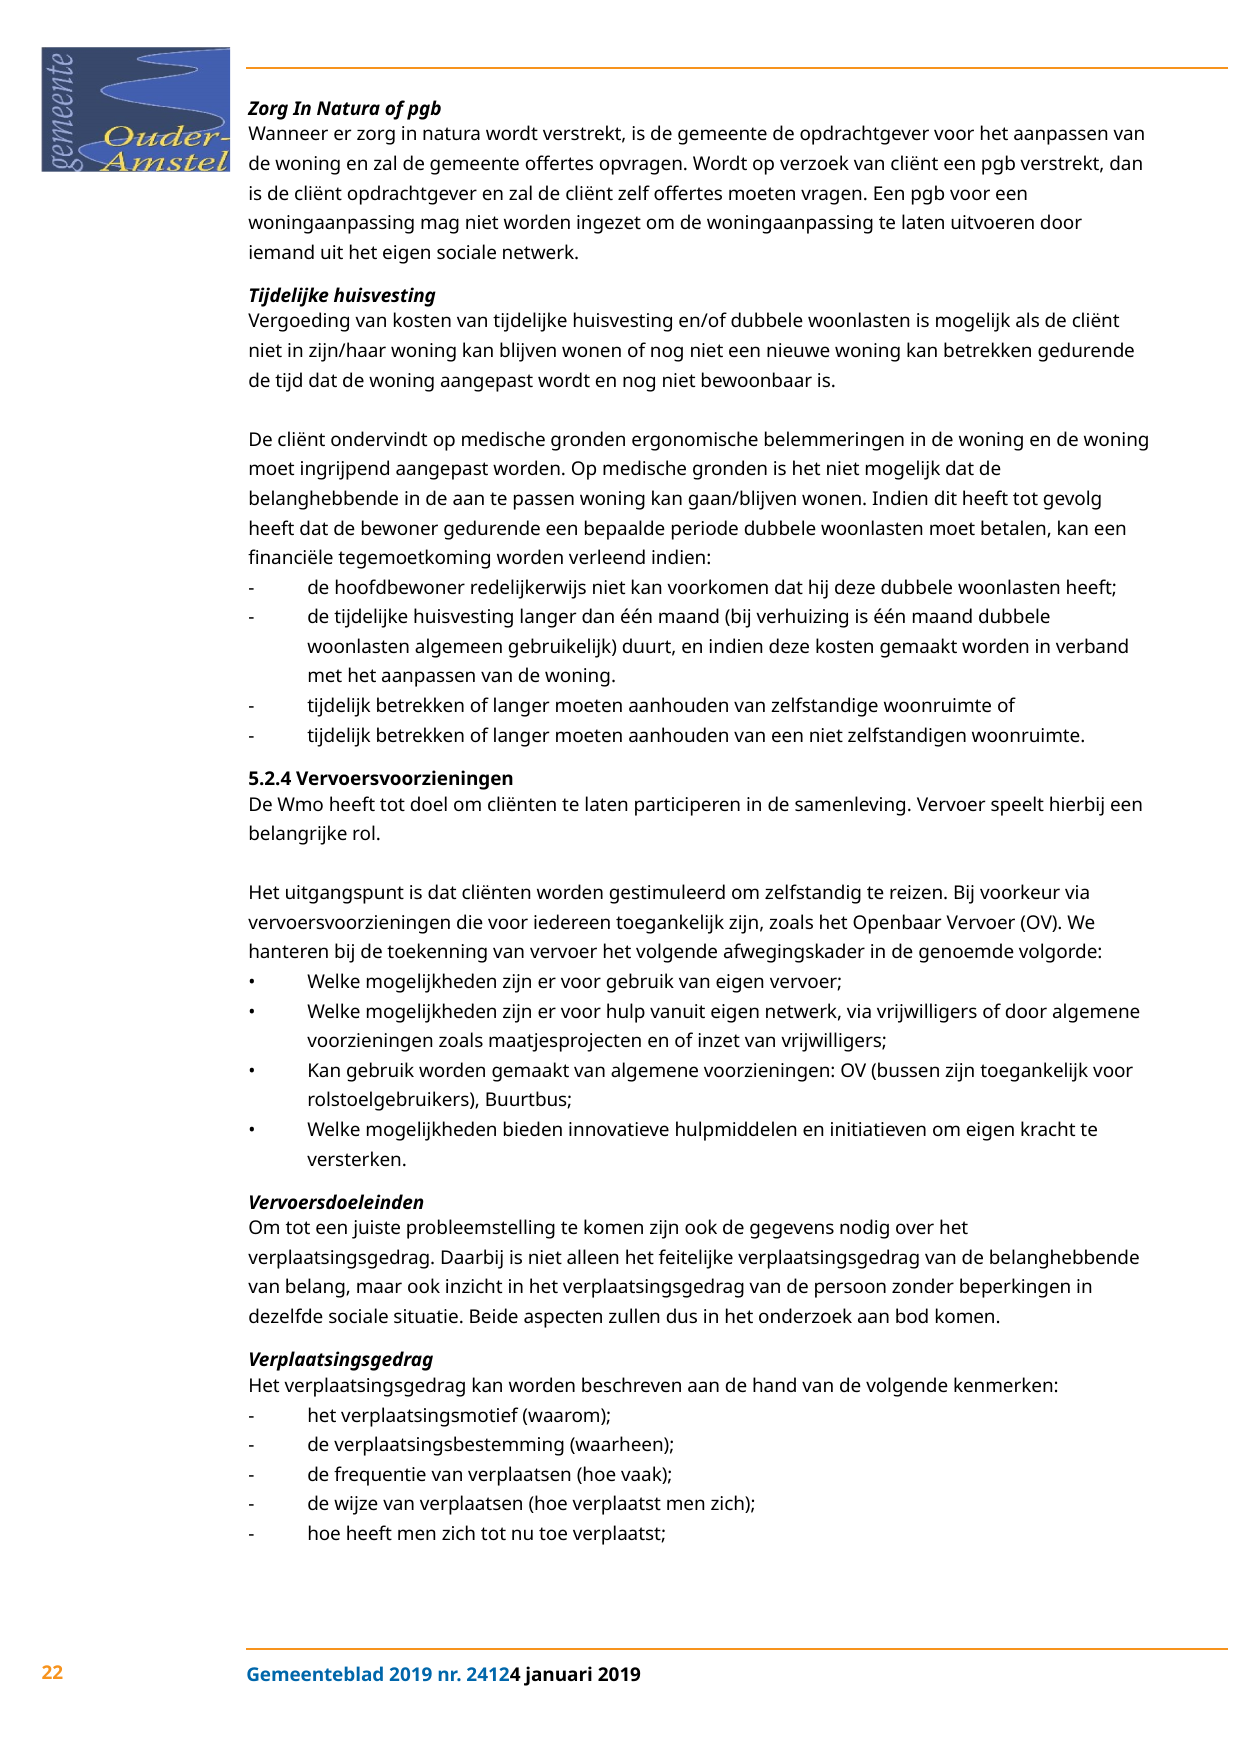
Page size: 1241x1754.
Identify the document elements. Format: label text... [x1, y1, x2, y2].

text Om tot een juiste probleemstelling te komen zijn ook de gegevens nodig over het verplaatsingsgedrag. Daarbij is niet alleen het feitelijke verplaatsingsgedrag van de belanghebbende van belang, maar ook inzicht in het verplaatsingsgedrag van de persoon zonder beperkingen in dezelfde sociale situatie. Beide aspecten zullen dus in het onderzoek aan bod komen. [248, 1214, 1152, 1329]
list de tijdelijke huisvesting langer dan één maand (bij verhuizing is één maand dubbele woonlasten algemeen gebruikelijk) duurt, en indien deze kosten gemaakt worden in verband met het aanpassen van de woning. [248, 603, 1152, 688]
list hoe heeft men zich tot nu toe verplaatst; [248, 1520, 1152, 1546]
list Welke mogelijkheden bieden innovatieve hulpmiddelen en initiatieven om eigen kracht te versterken. [248, 1116, 1152, 1171]
text Vervoersdoeleinden [248, 1189, 1152, 1214]
text De cliënt ondervindt op medische gronden ergonomische belemmeringen in de woning en de woning moet ingrijpend aangepast worden. Op medische gronden is het niet mogelijk dat de belanghebbende in de aan te passen woning kan gaan/blijven wonen. Indien dit heeft tot gevolg heeft dat de bewoner gedurende een bepaalde periode dubbele woonlasten moet betalen, kan een financiële tegemoetkoming worden verleend indien: [248, 426, 1152, 570]
text De Wmo heeft tot doel om cliënten te laten participeren in de samenleving. Vervoer speelt hierbij een belangrijke rol. [248, 791, 1152, 846]
list de wijze van verplaatsen (hoe verplaatst men zich); [248, 1491, 1152, 1516]
text Het verplaatsingsgedrag kan worden beschreven aan de hand van de volgende kenmerken: [248, 1372, 1152, 1398]
list Welke mogelijkheden zijn er voor gebruik van eigen vervoer; [248, 968, 1152, 994]
text Verplaatsingsgedrag [248, 1346, 1152, 1372]
text Wanneer er zorg in natura wordt verstrekt, is de gemeente de opdrachtgever voor het aanpassen van de woning en zal de gemeente offertes opvragen. Wordt op verzoek van cliënt een pgb verstrekt, dan is de cliënt opdrachtgever en zal de cliënt zelf offertes moeten vragen. Een pgb voor een woningaanpassing mag niet worden ingezet om de woningaanpassing te laten uitvoeren door iemand uit het eigen sociale netwerk. [248, 121, 1152, 264]
text Vergoeding van kosten van tijdelijke huisvesting en/of dubbele woonlasten is mogelijk als de cliënt niet in zijn/haar woning kan blijven wonen of nog niet een nieuwe woning kan betrekken gedurende de tijd dat de woning aangepast wordt en nog niet bewoonbaar is. [248, 308, 1152, 393]
list tijdelijk betrekken of langer moeten aanhouden van een niet zelfstandigen woonruimte. [248, 722, 1152, 748]
list de verplaatsingsbestemming (waarheen); [248, 1431, 1152, 1457]
text Tijdelijke huisvesting [248, 282, 1152, 308]
list Kan gebruik worden gemaakt van algemene voorzieningen: OV (bussen zijn toegankelijk voor rolstoelgebruikers), Buurtbus; [248, 1057, 1152, 1112]
text Het uitgangspunt is dat cliënten worden gestimuleerd om zelfstandig te reizen. Bij voorkeur via vervoersvoorzieningen die voor iedereen toegankelijk zijn, zoals het Openbaar Vervoer (OV). We hanteren bij de toekenning van vervoer het volgende afwegingskader in de genoemde volgorde: [248, 879, 1152, 964]
list de frequentie van verplaatsen (hoe vaak); [248, 1461, 1152, 1487]
text Zorg In Natura of pgb [248, 95, 1152, 121]
text 5.2.4 Vervoersvoorzieningen [248, 765, 1152, 791]
list tijdelijk betrekken of langer moeten aanhouden van zelfstandige woonruimte of [248, 692, 1152, 718]
list de hoofdbewoner redelijkerwijs niet kan voorkomen dat hij deze dubbele woonlasten heeft; [248, 574, 1152, 600]
picture [41, 47, 231, 172]
list het verplaatsingsmotief (waarom); [248, 1402, 1152, 1427]
list Welke mogelijkheden zijn er voor hulp vanuit eigen netwerk, via vrijwilligers of door algemene voorzieningen zoals maatjesprojecten en of inzet van vrijwilligers; [248, 998, 1152, 1053]
